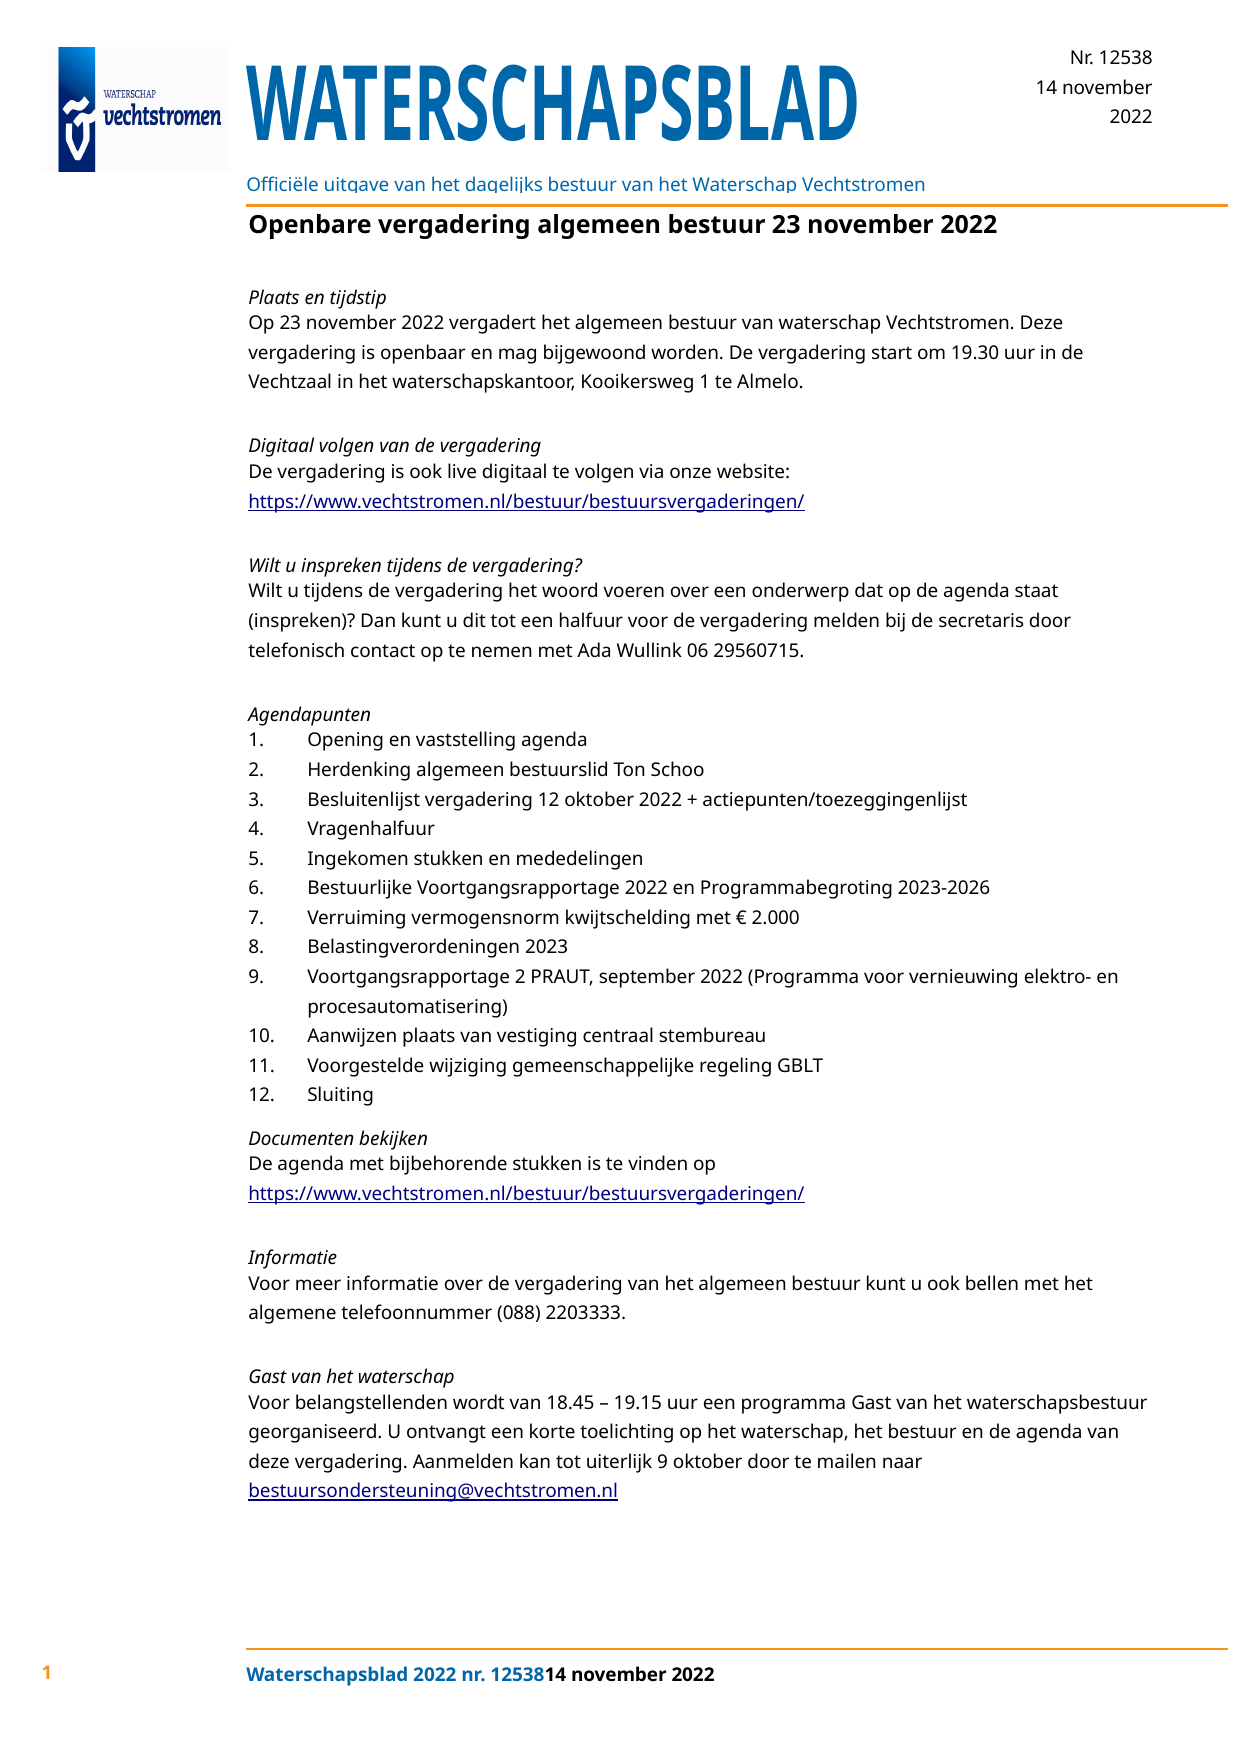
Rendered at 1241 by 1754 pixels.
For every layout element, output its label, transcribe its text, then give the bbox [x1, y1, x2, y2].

list Voorgestelde wijziging gemeenschappelijke regeling GBLT [248, 1052, 1152, 1078]
list Herdenking algemeen bestuurslid Ton Schoo [248, 756, 1152, 782]
text Voor belangstellenden wordt van 18.45 – 19.15 uur een programma Gast van het waterschapsbestuur georganiseerd. U ontvangt een korte toelichting op het waterschap, het bestuur en de agenda van deze vergadering. Aanmelden kan tot uiterlijk 9 oktober door te mailen naar bestuursondersteuning@vechtstromen.nl [248, 1389, 1152, 1503]
list Verruiming vermogensnorm kwijtschelding met € 2.000 [248, 904, 1152, 930]
text Wilt u tijdens de vergadering het woord voeren over een onderwerp dat op de agenda staat (inspreken)? Dan kunt u dit tot een halfuur voor de vergadering melden bij de secretaris door telefonisch contact op te nemen met Ada Wullink 06 29560715. [248, 578, 1152, 663]
text Informatie [248, 1244, 1152, 1270]
list Bestuurlijke Voortgangsrapportage 2022 en Programmabegroting 2023-2026 [248, 874, 1152, 900]
text Documenten bekijken [248, 1125, 1152, 1150]
text Plaats en tijdstip [248, 284, 1152, 309]
text Agendapunten [248, 701, 1152, 727]
picture [41, 47, 231, 172]
text De agenda met bijbehorende stukken is te vinden op https://www.vechtstromen.nl/bestuur/bestuursvergaderingen/ [248, 1150, 1152, 1206]
list Belastingverordeningen 2023 [248, 934, 1152, 959]
list Vragenhalfuur [248, 815, 1152, 841]
list Aanwijzen plaats van vestiging centraal stembureau [248, 1022, 1152, 1048]
text Op 23 november 2022 vergadert het algemeen bestuur van waterschap Vechtstromen. Deze vergadering is openbaar en mag bijgewoond worden. De vergadering start om 19.30 uur in de Vechtzaal in het waterschapskantoor, Kooikersweg 1 te Almelo. [248, 309, 1152, 394]
list Ingekomen stukken en mededelingen [248, 845, 1152, 871]
text Openbare vergadering algemeen bestuur 23 november 2022 [248, 207, 1152, 241]
text Gast van het waterschap [248, 1363, 1152, 1389]
text De vergadering is ook live digitaal te volgen via onze website: https://www.vechtstromen.nl/bestuur/bestuursvergaderingen/ [248, 458, 1152, 514]
list Voortgangsrapportage 2 PRAUT, september 2022 (Programma voor vernieuwing elektro- en procesautomatisering) [248, 963, 1152, 1018]
list Opening en vaststelling agenda [248, 727, 1152, 752]
list Sluiting [248, 1082, 1152, 1107]
text Voor meer informatie over de vergadering van het algemeen bestuur kunt u ook bellen met het algemene telefoonnummer (088) 2203333. [248, 1270, 1152, 1325]
text Digitaal volgen van de vergadering [248, 433, 1152, 458]
list Besluitenlijst vergadering 12 oktober 2022 + actiepunten/toezeggingenlijst [248, 786, 1152, 811]
text Wilt u inspreken tijdens de vergadering? [248, 552, 1152, 578]
